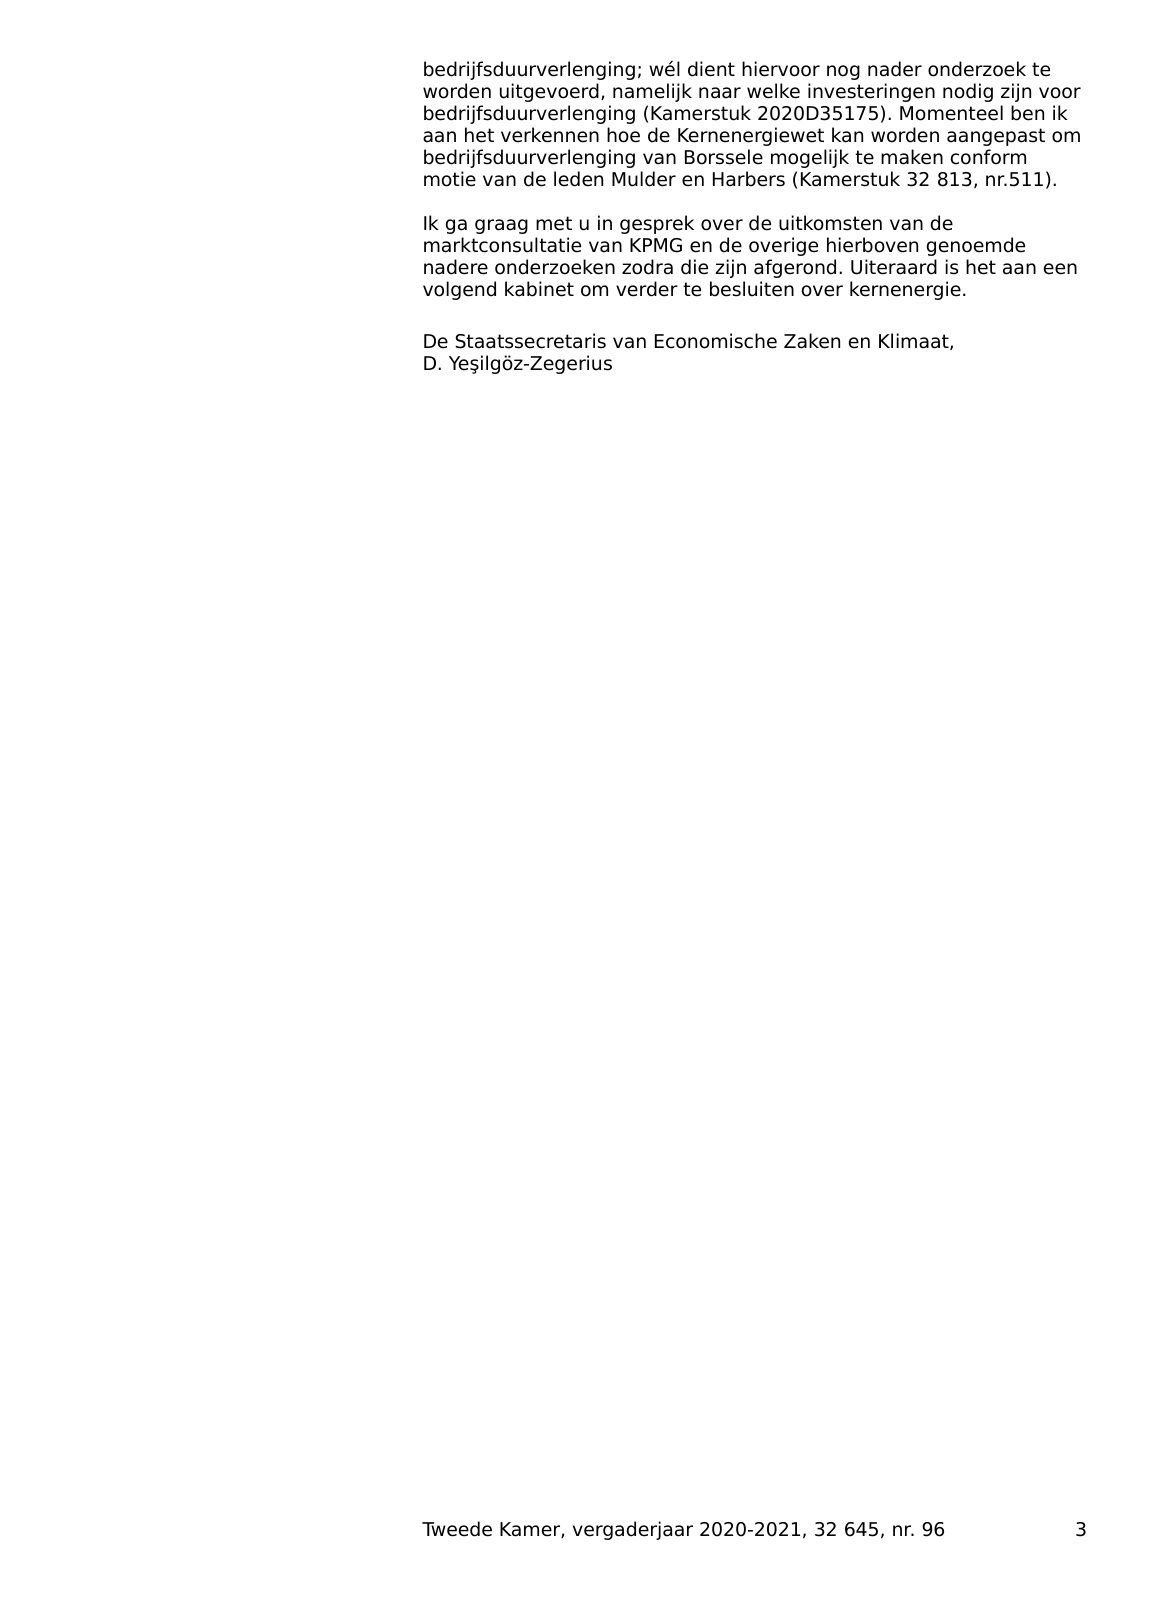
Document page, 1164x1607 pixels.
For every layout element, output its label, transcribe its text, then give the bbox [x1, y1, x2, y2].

text bedrijfsduurverlenging; wél dient hiervoor nog nader onderzoek te worden uitgevoerd, namelijk naar welke investeringen nodig zijn voor bedrijfsduurverlenging (Kamerstuk 2020D35175). Momenteel ben ik aan het verkennen hoe de Kernenergiewet kan worden aangepast om bedrijfsduurverlenging van Borssele mogelijk te maken conform motie van de leden Mulder en Harbers (Kamerstuk 32 813, nr.511). [422, 59, 1087, 191]
text De Staatssecretaris van Economische Zaken en Klimaat, D. Yeşilgöz-Zegerius [422, 331, 1087, 375]
text Ik ga graag met u in gesprek over de uitkomsten van de marktconsultatie van KPMG en de overige hierboven genoemde nadere onderzoeken zodra die zijn afgerond. Uiteraard is het aan een volgend kabinet om verder te besluiten over kernenergie. [422, 213, 1087, 301]
